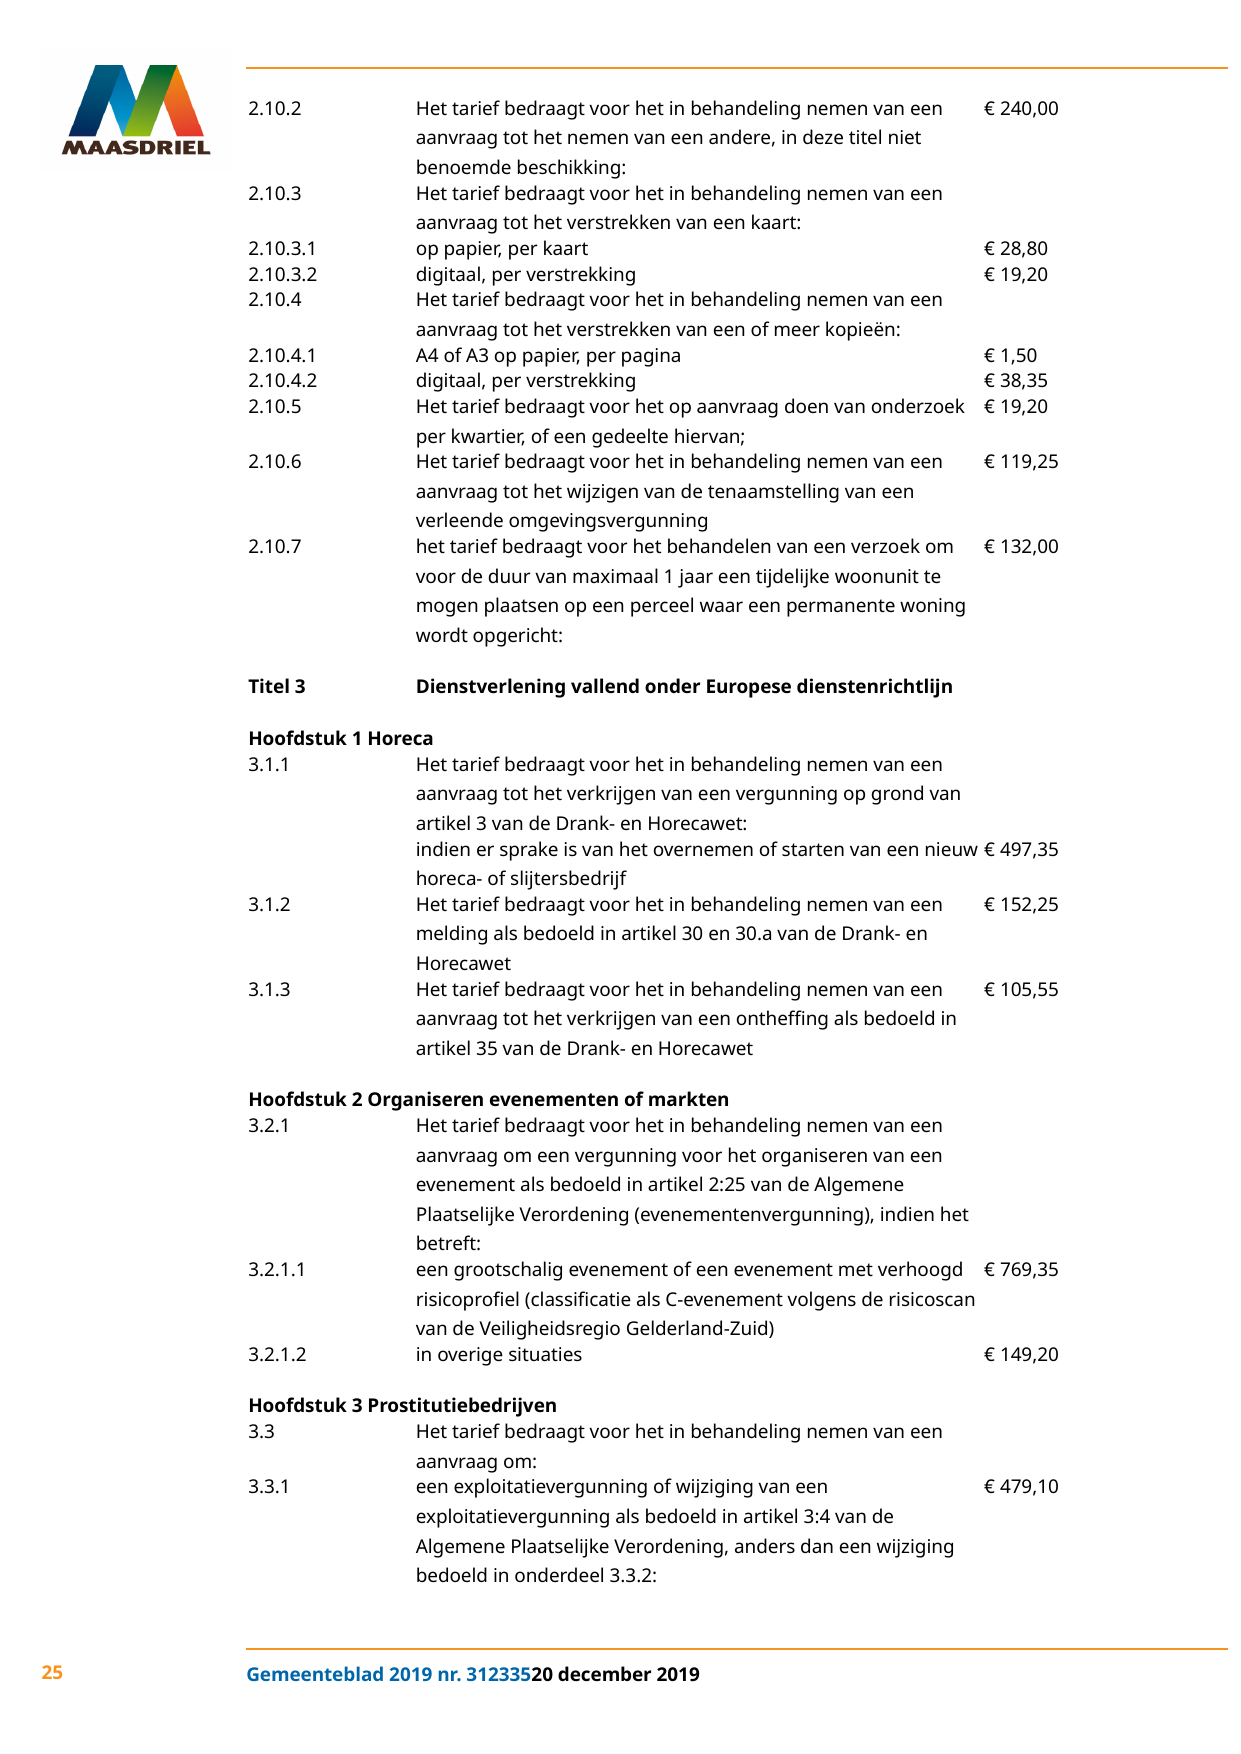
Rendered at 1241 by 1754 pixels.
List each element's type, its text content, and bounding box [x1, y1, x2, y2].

table_cell 2.10.4.1 [248, 342, 416, 367]
table_cell € 19,20 [984, 393, 1152, 448]
table_cell 3.2.1 [248, 1112, 416, 1256]
table_cell 2.10.3 [248, 180, 416, 235]
table_cell 2.10.4 [248, 286, 416, 342]
table_cell 3.1.1 [248, 751, 416, 836]
table_cell € 149,20 [984, 1341, 1152, 1367]
table_cell Het tarief bedraagt voor het in behandeling nemen van een aanvraag tot het verkrijgen van een vergunning op grond van artikel 3 van de Drank- en Horecawet: [416, 751, 984, 836]
table_cell Het tarief bedraagt voor het in behandeling nemen van een aanvraag om een vergunning voor het organiseren van een evenement als bedoeld in artikel 2:25 van de Algemene Plaatselijke Verordening (evenementenvergunning), indien het betreft: [416, 1112, 984, 1256]
table_cell [984, 1393, 1152, 1418]
table_cell € 28,80 [984, 235, 1152, 261]
table_cell [248, 836, 416, 891]
table_cell [248, 1061, 416, 1087]
table_cell € 497,35 [984, 836, 1152, 891]
table_cell € 132,00 [984, 534, 1152, 648]
table_cell [984, 699, 1152, 725]
table_cell op papier, per kaart [416, 235, 984, 261]
table_cell [416, 699, 984, 725]
table_cell digitaal, per verstrekking [416, 368, 984, 393]
table_cell het tarief bedraagt voor het behandelen van een verzoek om voor de duur van maximaal 1 jaar een tijdelijke woonunit te mogen plaatsen op een perceel waar een permanente woning wordt opgericht: [416, 534, 984, 648]
table_cell Het tarief bedraagt voor het in behandeling nemen van een melding als bedoeld in artikel 30 en 30.a van de Drank- en Horecawet [416, 891, 984, 976]
table_cell € 1,50 [984, 342, 1152, 367]
table_cell 2.10.7 [248, 534, 416, 648]
table_cell [984, 725, 1152, 751]
table_cell [984, 1419, 1152, 1474]
table_cell 3.2.1.1 [248, 1256, 416, 1341]
table_cell Het tarief bedraagt voor het in behandeling nemen van een aanvraag tot het verstrekken van een kaart: [416, 180, 984, 235]
table_cell 3.2.1.2 [248, 1341, 416, 1367]
table_cell 3.1.3 [248, 976, 416, 1061]
table_cell Het tarief bedraagt voor het in behandeling nemen van een aanvraag tot het nemen van een andere, in deze titel niet benoemde beschikking: [416, 95, 984, 180]
table_cell € 479,10 [984, 1474, 1152, 1588]
table_cell [984, 180, 1152, 235]
table_cell 2.10.3.2 [248, 261, 416, 286]
table_cell in overige situaties [416, 1341, 984, 1367]
table_cell [416, 648, 984, 674]
table_cell € 105,55 [984, 976, 1152, 1061]
table_cell Hoofdstuk 2 Organiseren evenementen of markten [248, 1087, 984, 1112]
table_cell Dienstverlening vallend onder Europese dienstenrichtlijn [416, 674, 984, 699]
table_cell Het tarief bedraagt voor het in behandeling nemen van een aanvraag tot het verkrijgen van een ontheffing als bedoeld in artikel 35 van de Drank- en Horecawet [416, 976, 984, 1061]
table_cell € 240,00 [984, 95, 1152, 180]
table_cell een grootschalig evenement of een evenement met verhoogd risicoprofiel (classificatie als C-evenement volgens de risicoscan van de Veiligheidsregio Gelderland-Zuid) [416, 1256, 984, 1341]
table_cell € 19,20 [984, 261, 1152, 286]
table_cell € 38,35 [984, 368, 1152, 393]
table_cell Titel 3 [248, 674, 416, 699]
table_cell A4 of A3 op papier, per pagina [416, 342, 984, 367]
table_cell € 119,25 [984, 449, 1152, 533]
table_cell Het tarief bedraagt voor het in behandeling nemen van een aanvraag om: [416, 1419, 984, 1474]
table_cell indien er sprake is van het overnemen of starten van een nieuw horeca- of slijtersbedrijf [416, 836, 984, 891]
table_cell € 152,25 [984, 891, 1152, 976]
table_cell [248, 648, 416, 674]
table_cell digitaal, per verstrekking [416, 261, 984, 286]
table_cell [984, 1061, 1152, 1087]
table_cell € 769,35 [984, 1256, 1152, 1341]
table_cell [984, 1112, 1152, 1256]
table_cell 2.10.6 [248, 449, 416, 533]
table_cell [984, 648, 1152, 674]
table_cell 3.3 [248, 1419, 416, 1474]
table_cell Hoofdstuk 3 Prostitutiebedrijven [248, 1393, 984, 1418]
table_cell [984, 286, 1152, 342]
table_cell 3.1.2 [248, 891, 416, 976]
table_cell 3.3.1 [248, 1474, 416, 1588]
table_cell [984, 1087, 1152, 1112]
table_cell Hoofdstuk 1 Horeca [248, 725, 984, 751]
table_cell [416, 1061, 984, 1087]
table_cell [416, 1367, 984, 1393]
table_cell 2.10.2 [248, 95, 416, 180]
picture [41, 47, 231, 172]
table_cell Het tarief bedraagt voor het in behandeling nemen van een aanvraag tot het verstrekken van een of meer kopieën: [416, 286, 984, 342]
table_cell 2.10.4.2 [248, 368, 416, 393]
table_cell [984, 1367, 1152, 1393]
table_cell [984, 674, 1152, 699]
table_cell 2.10.5 [248, 393, 416, 448]
table_cell Het tarief bedraagt voor het op aanvraag doen van onderzoek per kwartier, of een gedeelte hiervan; [416, 393, 984, 448]
table_cell [248, 699, 416, 725]
table_cell [248, 1367, 416, 1393]
table_cell [984, 751, 1152, 836]
table_cell een exploitatievergunning of wijziging van een exploitatievergunning als bedoeld in artikel 3:4 van de Algemene Plaatselijke Verordening, anders dan een wijziging bedoeld in onderdeel 3.3.2: [416, 1474, 984, 1588]
table_cell 2.10.3.1 [248, 235, 416, 261]
table_cell Het tarief bedraagt voor het in behandeling nemen van een aanvraag tot het wijzigen van de tenaamstelling van een verleende omgevingsvergunning [416, 449, 984, 533]
